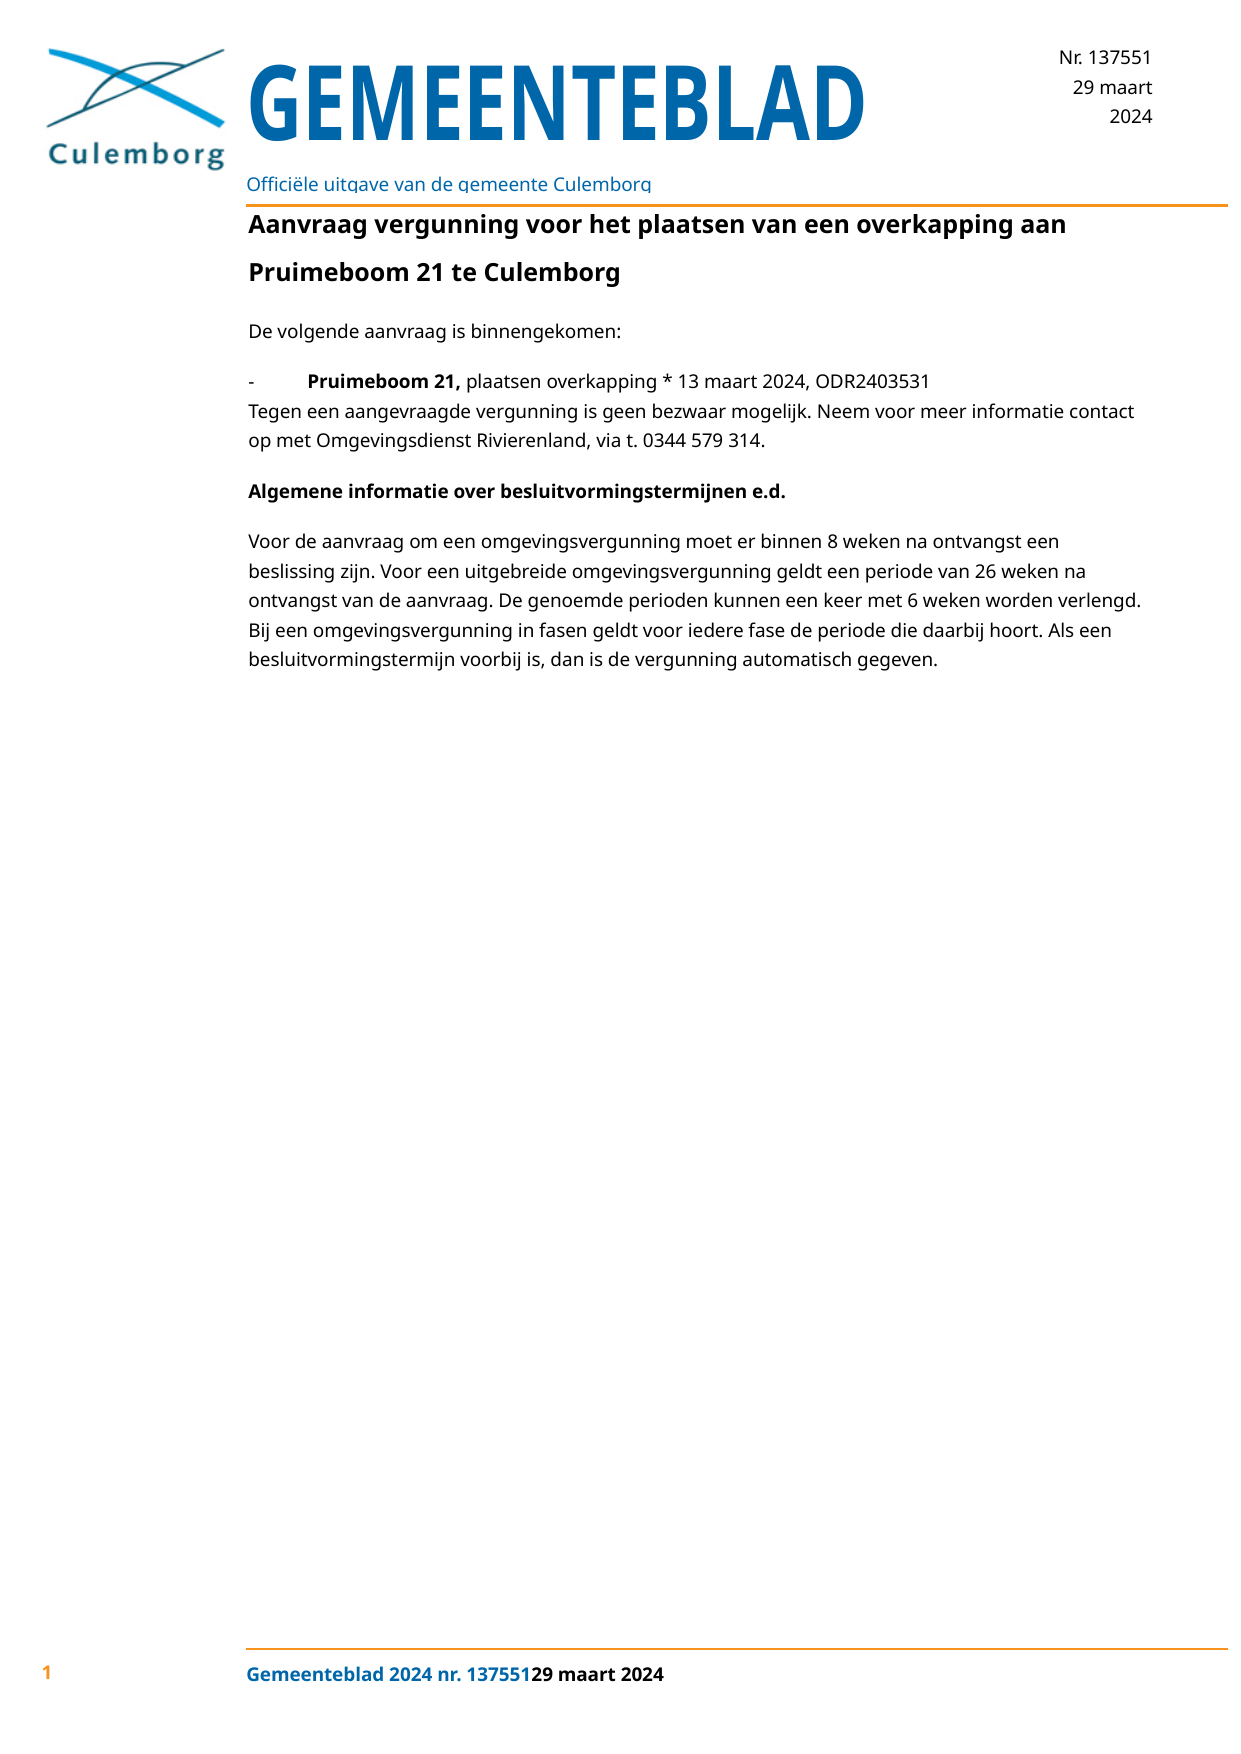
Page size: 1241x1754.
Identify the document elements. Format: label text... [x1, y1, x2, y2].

text Aanvraag vergunning voor het plaatsen van een overkapping aan Pruimeboom 21 te Culemborg [248, 207, 1152, 288]
text Tegen een aangevraagde vergunning is geen bezwaar mogelijk. Neem voor meer informatie contact op met Omgevingsdienst Rivierenland, via t. 0344 579 314. [248, 398, 1152, 453]
text Voor de aanvraag om een omgevingsvergunning moet er binnen 8 weken na ontvangst een beslissing zijn. Voor een uitgebreide omgevingsvergunning geldt een periode van 26 weken na ontvangst van de aanvraag. De genoemde perioden kunnen een keer met 6 weken worden verlengd. Bij een omgevingsvergunning in fasen geldt voor iedere fase de periode die daarbij hoort. Als een besluitvormingstermijn voorbij is, dan is de vergunning automatisch gegeven. [248, 528, 1152, 672]
picture [41, 47, 231, 172]
text De volgende aanvraag is binnengekomen: [248, 318, 1152, 344]
text Algemene informatie over besluitvormingstermijnen e.d. [248, 478, 1152, 504]
list Pruimeboom 21, plaatsen overkapping * 13 maart 2024, ODR2403531 [248, 368, 1152, 394]
